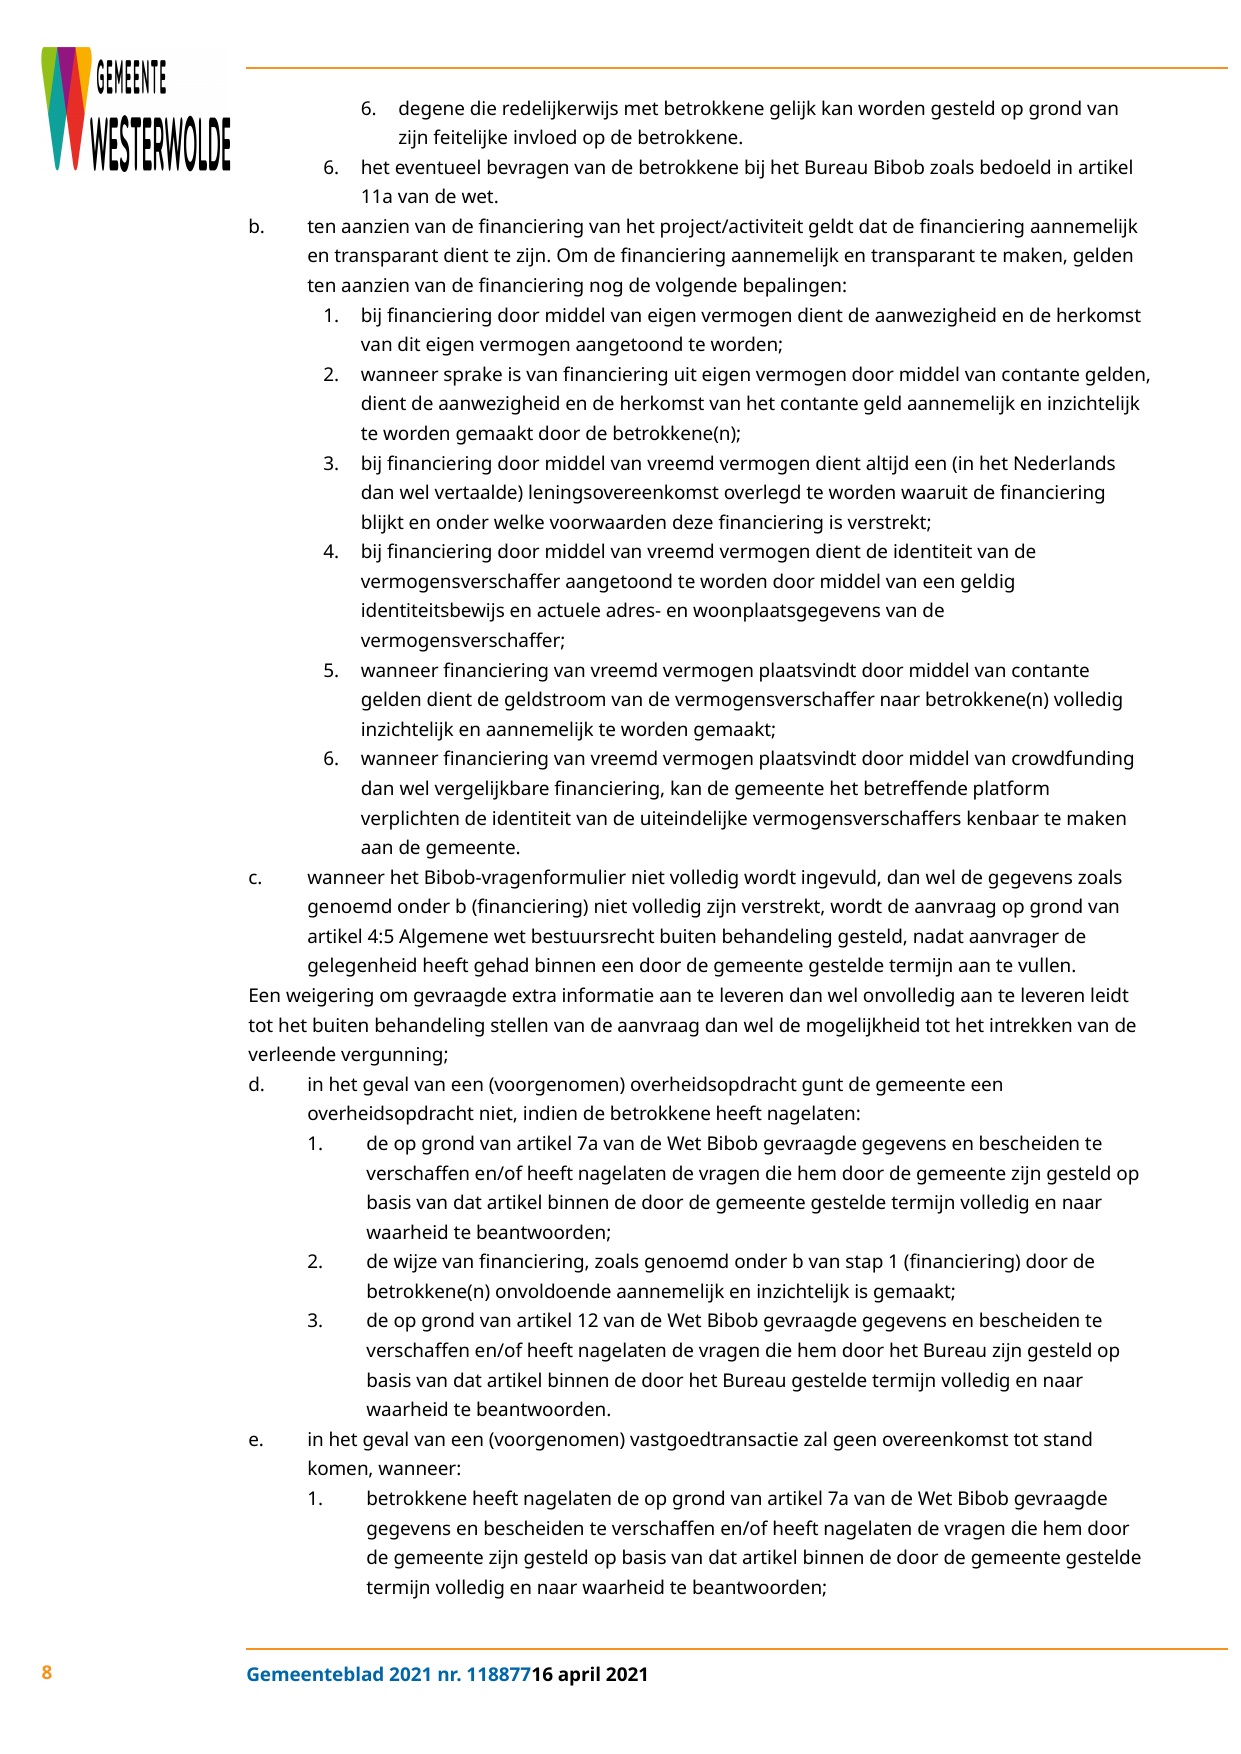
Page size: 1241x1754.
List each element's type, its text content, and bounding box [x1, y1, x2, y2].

list bij financiering door middel van eigen vermogen dient de aanwezigheid en de herkomst van dit eigen vermogen aangetoond te worden; [323, 302, 1152, 357]
text Een weigering om gevraagde extra informatie aan te leveren dan wel onvolledig aan te leveren leidt tot het buiten behandeling stellen van de aanvraag dan wel de mogelijkheid tot het intrekken van de verleende vergunning; [248, 982, 1152, 1067]
list de op grond van artikel 7a van de Wet Bibob gevraagde gegevens en bescheiden te verschaffen en/of heeft nagelaten de vragen die hem door de gemeente zijn gesteld op basis van dat artikel binnen de door de gemeente gestelde termijn volledig en naar waarheid te beantwoorden; [307, 1130, 1152, 1245]
list degene die redelijkerwijs met betrokkene gelijk kan worden gesteld op grond van zijn feitelijke invloed op de betrokkene. [361, 95, 1152, 150]
list de wijze van financiering, zoals genoemd onder b van stap 1 (financiering) door de betrokkene(n) onvoldoende aannemelijk en inzichtelijk is gemaakt; [307, 1248, 1152, 1304]
list bij financiering door middel van vreemd vermogen dient altijd een (in het Nederlands dan wel vertaalde) leningsovereenkomst overlegd te worden waaruit de financiering blijkt en onder welke voorwaarden deze financiering is verstrekt; [323, 450, 1152, 535]
picture [41, 47, 231, 172]
list betrokkene heeft nagelaten de op grond van artikel 7a van de Wet Bibob gevraagde gegevens en bescheiden te verschaffen en/of heeft nagelaten de vragen die hem door de gemeente zijn gesteld op basis van dat artikel binnen de door de gemeente gestelde termijn volledig en naar waarheid te beantwoorden; [307, 1485, 1152, 1600]
list wanneer financiering van vreemd vermogen plaatsvindt door middel van crowdfunding dan wel vergelijkbare financiering, kan de gemeente het betreffende platform verplichten de identiteit van de uiteindelijke vermogensverschaffers kenbaar te maken aan de gemeente. [323, 746, 1152, 860]
list de op grond van artikel 12 van de Wet Bibob gevraagde gegevens en bescheiden te verschaffen en/of heeft nagelaten de vragen die hem door het Bureau zijn gesteld op basis van dat artikel binnen de door het Bureau gestelde termijn volledig en naar waarheid te beantwoorden. [307, 1308, 1152, 1422]
list wanneer financiering van vreemd vermogen plaatsvindt door middel van contante gelden dient de geldstroom van de vermogensverschaffer naar betrokkene(n) volledig inzichtelijk en aannemelijk te worden gemaakt; [323, 657, 1152, 742]
list in het geval van een (voorgenomen) vastgoedtransactie zal geen overeenkomst tot stand komen, wanneer: [248, 1426, 1152, 1481]
list wanneer het Bibob-vragenformulier niet volledig wordt ingevuld, dan wel de gegevens zoals genoemd onder b (financiering) niet volledig zijn verstrekt, wordt de aanvraag op grond van artikel 4:5 Algemene wet bestuursrecht buiten behandeling gesteld, nadat aanvrager de gelegenheid heeft gehad binnen een door de gemeente gestelde termijn aan te vullen. [248, 864, 1152, 978]
list wanneer sprake is van financiering uit eigen vermogen door middel van contante gelden, dient de aanwezigheid en de herkomst van het contante geld aannemelijk en inzichtelijk te worden gemaakt door de betrokkene(n); [323, 361, 1152, 446]
list ten aanzien van de financiering van het project/activiteit geldt dat de financiering aannemelijk en transparant dient te zijn. Om de financiering aannemelijk en transparant te maken, gelden ten aanzien van de financiering nog de volgende bepalingen: [248, 213, 1152, 298]
list in het geval van een (voorgenomen) overheidsopdracht gunt de gemeente een overheidsopdracht niet, indien de betrokkene heeft nagelaten: [248, 1071, 1152, 1126]
list het eventueel bevragen van de betrokkene bij het Bureau Bibob zoals bedoeld in artikel 11a van de wet. [323, 154, 1152, 209]
list bij financiering door middel van vreemd vermogen dient de identiteit van de vermogensverschaffer aangetoond te worden door middel van een geldig identiteitsbewijs en actuele adres- en woonplaatsgegevens van de vermogensverschaffer; [323, 538, 1152, 653]
